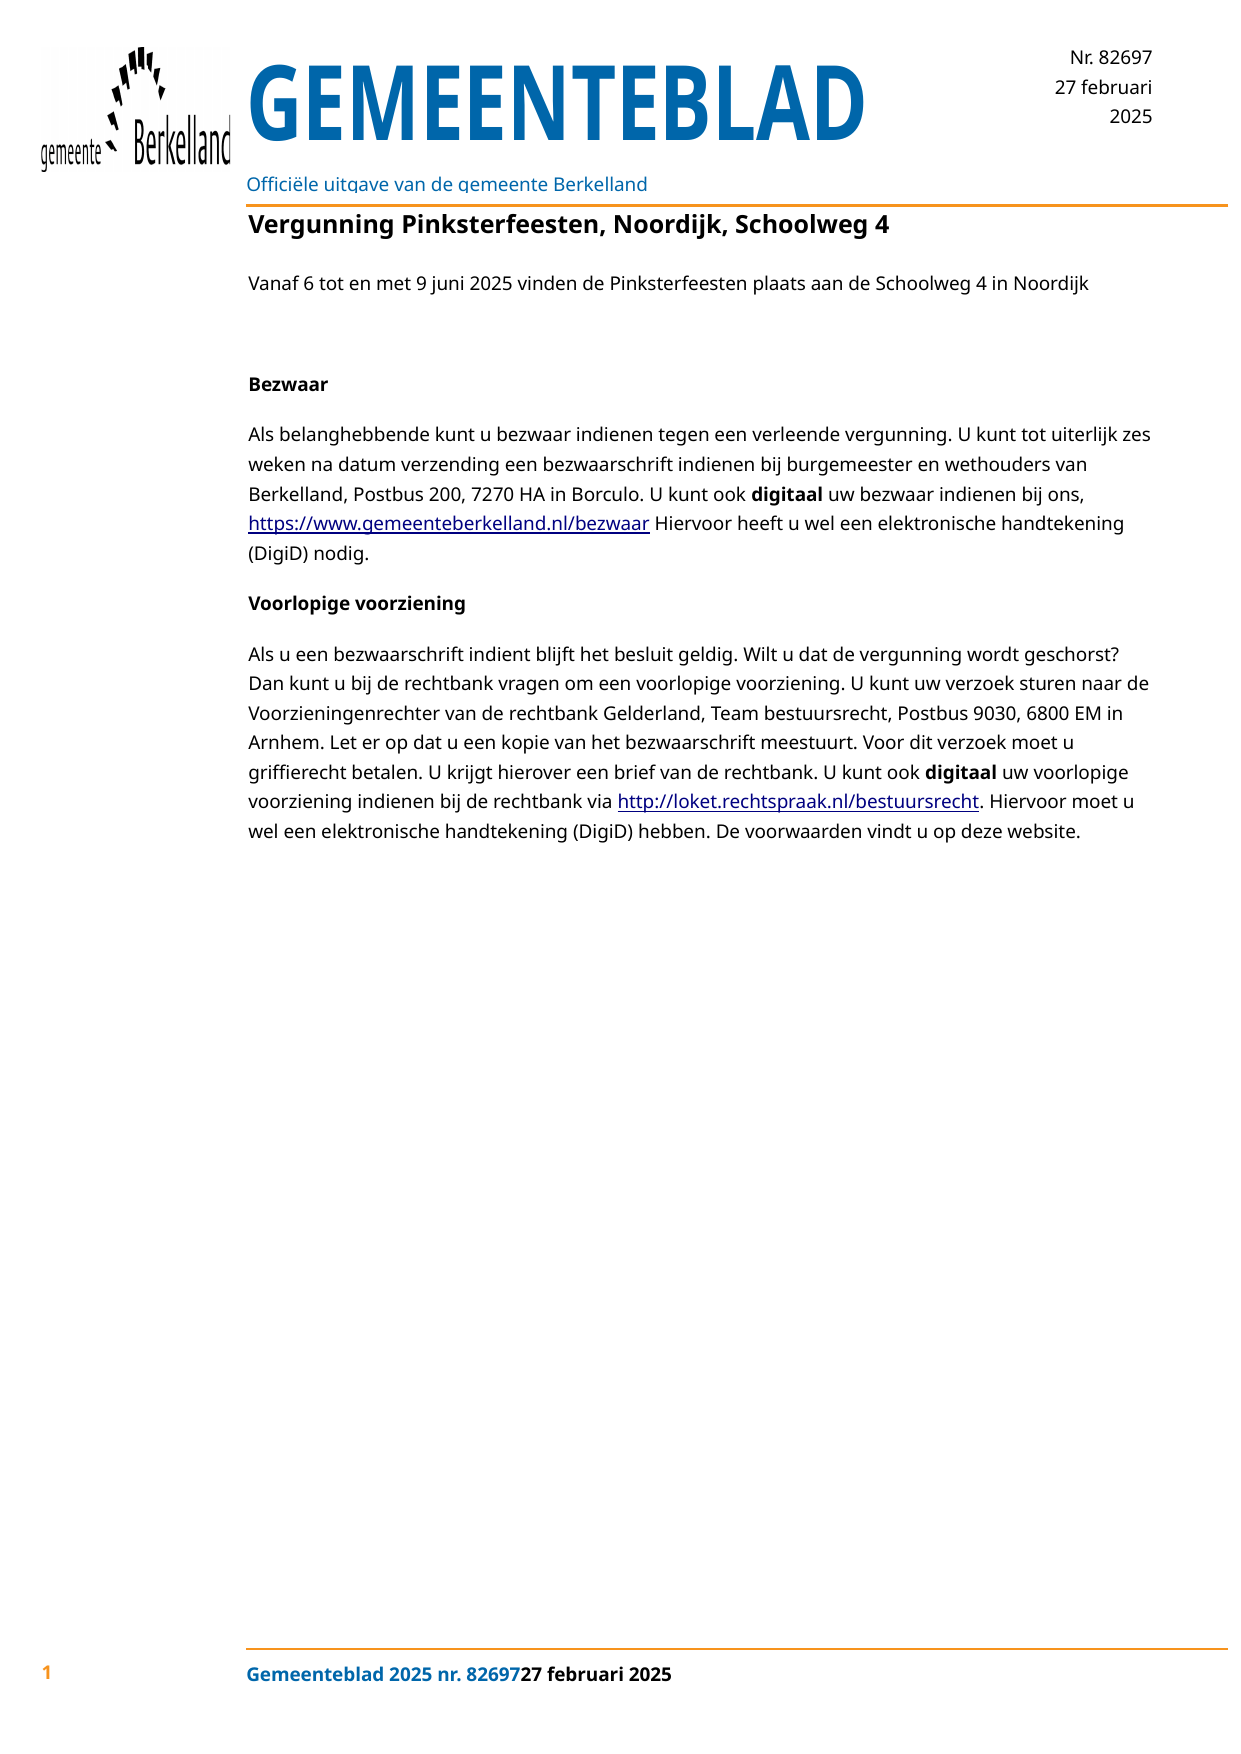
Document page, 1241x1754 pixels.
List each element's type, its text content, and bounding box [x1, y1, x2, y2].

text Als u een bezwaarschrift indient blijft het besluit geldig. Wilt u dat de vergunning wordt geschorst? Dan kunt u bij de rechtbank vragen om een voorlopige voorziening. U kunt uw verzoek sturen naar de Voorzieningenrechter van de rechtbank Gelderland, Team bestuursrecht, Postbus 9030, 6800 EM in Arnhem. Let er op dat u een kopie van het bezwaarschrift meestuurt. Voor dit verzoek moet u griffierecht betalen. U krijgt hierover een brief van de rechtbank. U kunt ook digitaal uw voorlopige voorziening indienen bij de rechtbank via http://loket.rechtspraak.nl/bestuursrecht. Hiervoor moet u wel een elektronische handtekening (DigiD) hebben. De voorwaarden vindt u op deze website. [248, 641, 1152, 844]
text Vanaf 6 tot en met 9 juni 2025 vinden de Pinksterfeesten plaats aan de Schoolweg 4 in Noordijk [248, 270, 1152, 296]
text Als belanghebbende kunt u bezwaar indienen tegen een verleende vergunning. U kunt tot uiterlijk zes weken na datum verzending een bezwaarschrift indienen bij burgemeester en wethouders van Berkelland, Postbus 200, 7270 HA in Borculo. U kunt ook digitaal uw bezwaar indienen bij ons, https://www.gemeenteberkelland.nl/bezwaar Hiervoor heeft u wel een elektronische handtekening (DigiD) nodig. [248, 422, 1152, 566]
text Vergunning Pinksterfeesten, Noordijk, Schoolweg 4 [248, 207, 1152, 241]
text Bezwaar [248, 371, 1152, 397]
text Voorlopige voorziening [248, 590, 1152, 616]
picture [41, 47, 231, 172]
